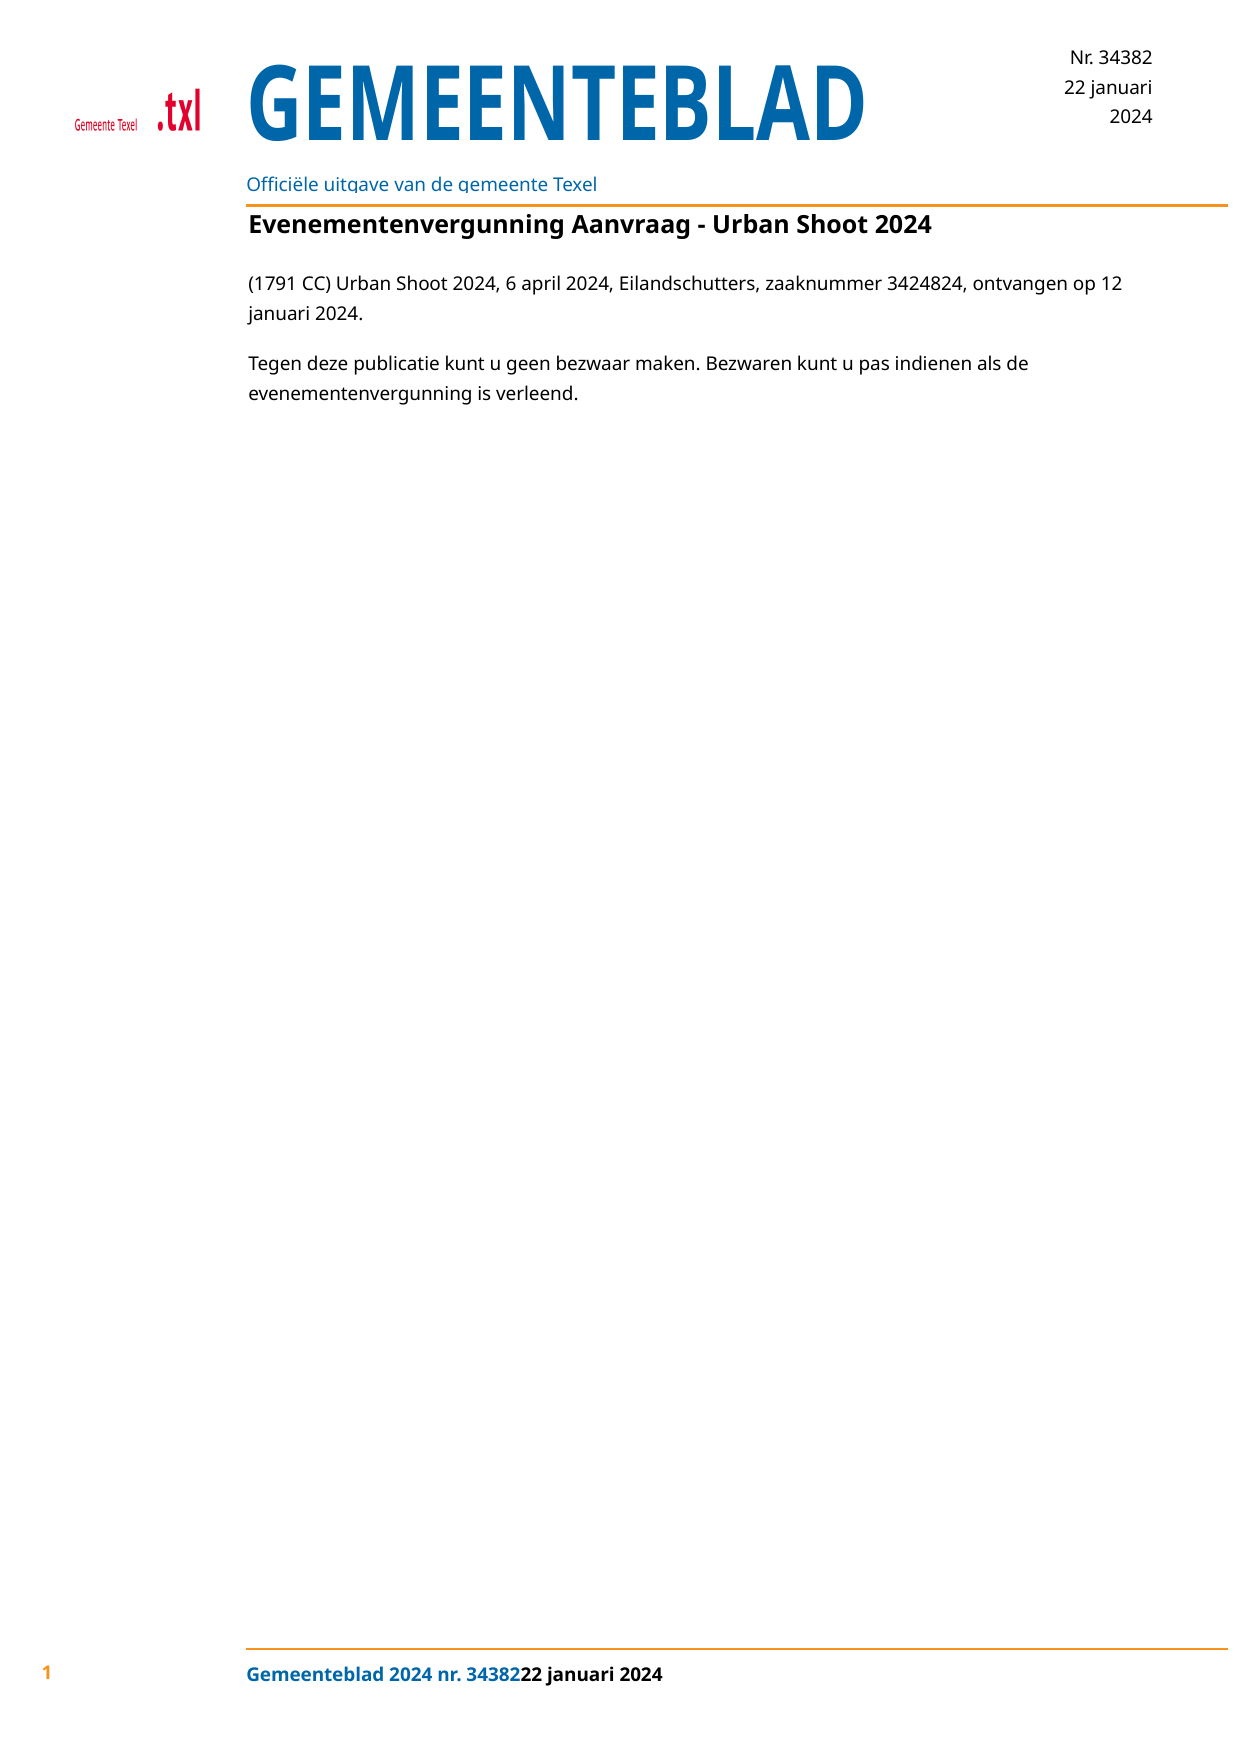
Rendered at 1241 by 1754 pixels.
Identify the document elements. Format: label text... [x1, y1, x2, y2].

picture [41, 47, 231, 172]
text Tegen deze publicatie kunt u geen bezwaar maken. Bezwaren kunt u pas indienen als de evenementenvergunning is verleend. [248, 350, 1152, 406]
text Evenementenvergunning Aanvraag - Urban Shoot 2024 [248, 207, 1152, 241]
text (1791 CC) Urban Shoot 2024, 6 april 2024, Eilandschutters, zaaknummer 3424824, ontvangen op 12 januari 2024. [248, 270, 1152, 326]
